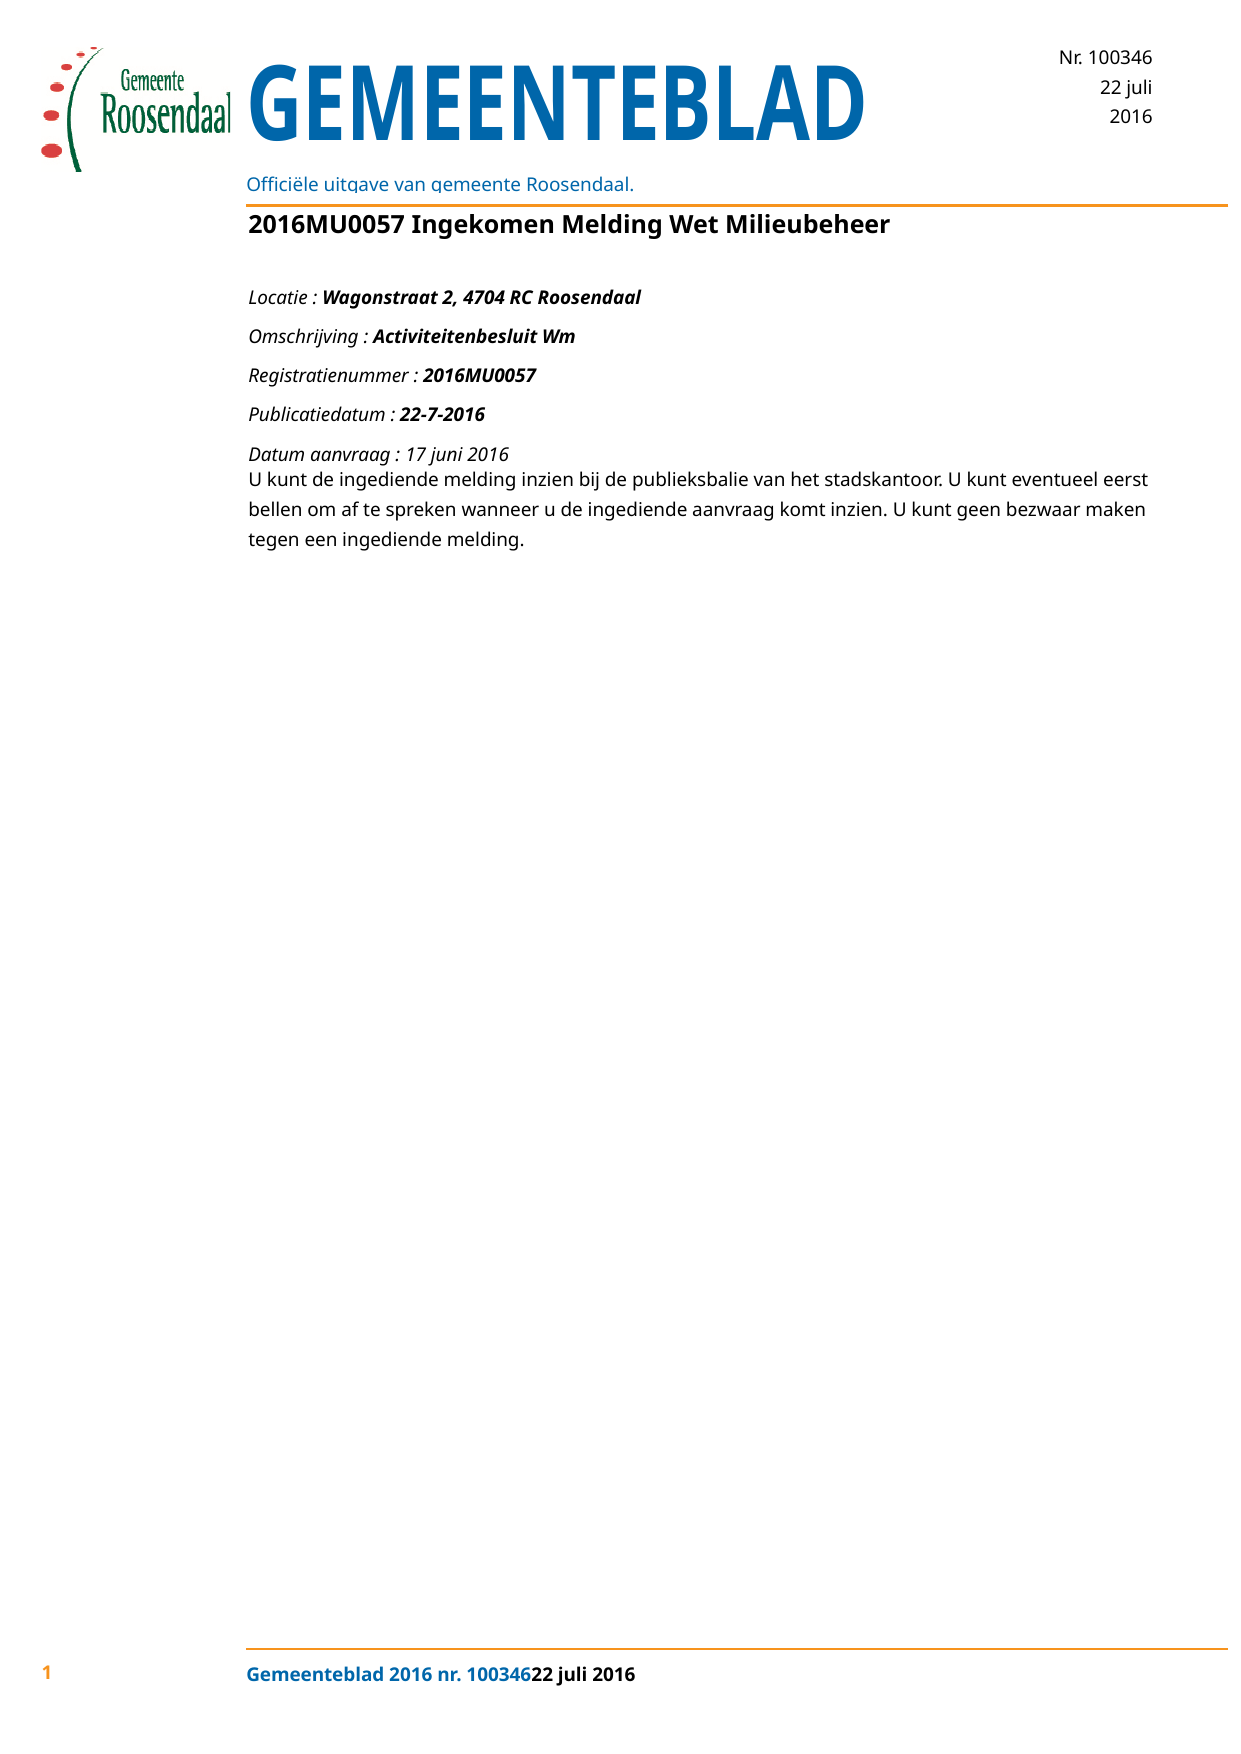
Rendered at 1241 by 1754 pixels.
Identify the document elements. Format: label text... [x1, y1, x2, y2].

text Publicatiedatum : 22-7-2016 [248, 402, 1152, 427]
text Registratienummer : 2016MU0057 [248, 362, 1152, 388]
text U kunt de ingediende melding inzien bij de publieksbalie van het stadskantoor. U kunt eventueel eerst bellen om af te spreken wanneer u de ingediende aanvraag komt inzien. U kunt geen bezwaar maken tegen een ingediende melding. [248, 467, 1152, 552]
text Datum aanvraag : 17 juni 2016 [248, 441, 1152, 467]
text Locatie : Wagonstraat 2, 4704 RC Roosendaal [248, 284, 1152, 309]
text Omschrijving : Activiteitenbesluit Wm [248, 323, 1152, 349]
text 2016MU0057 Ingekomen Melding Wet Milieubeheer [248, 207, 1152, 241]
picture [41, 47, 231, 172]
